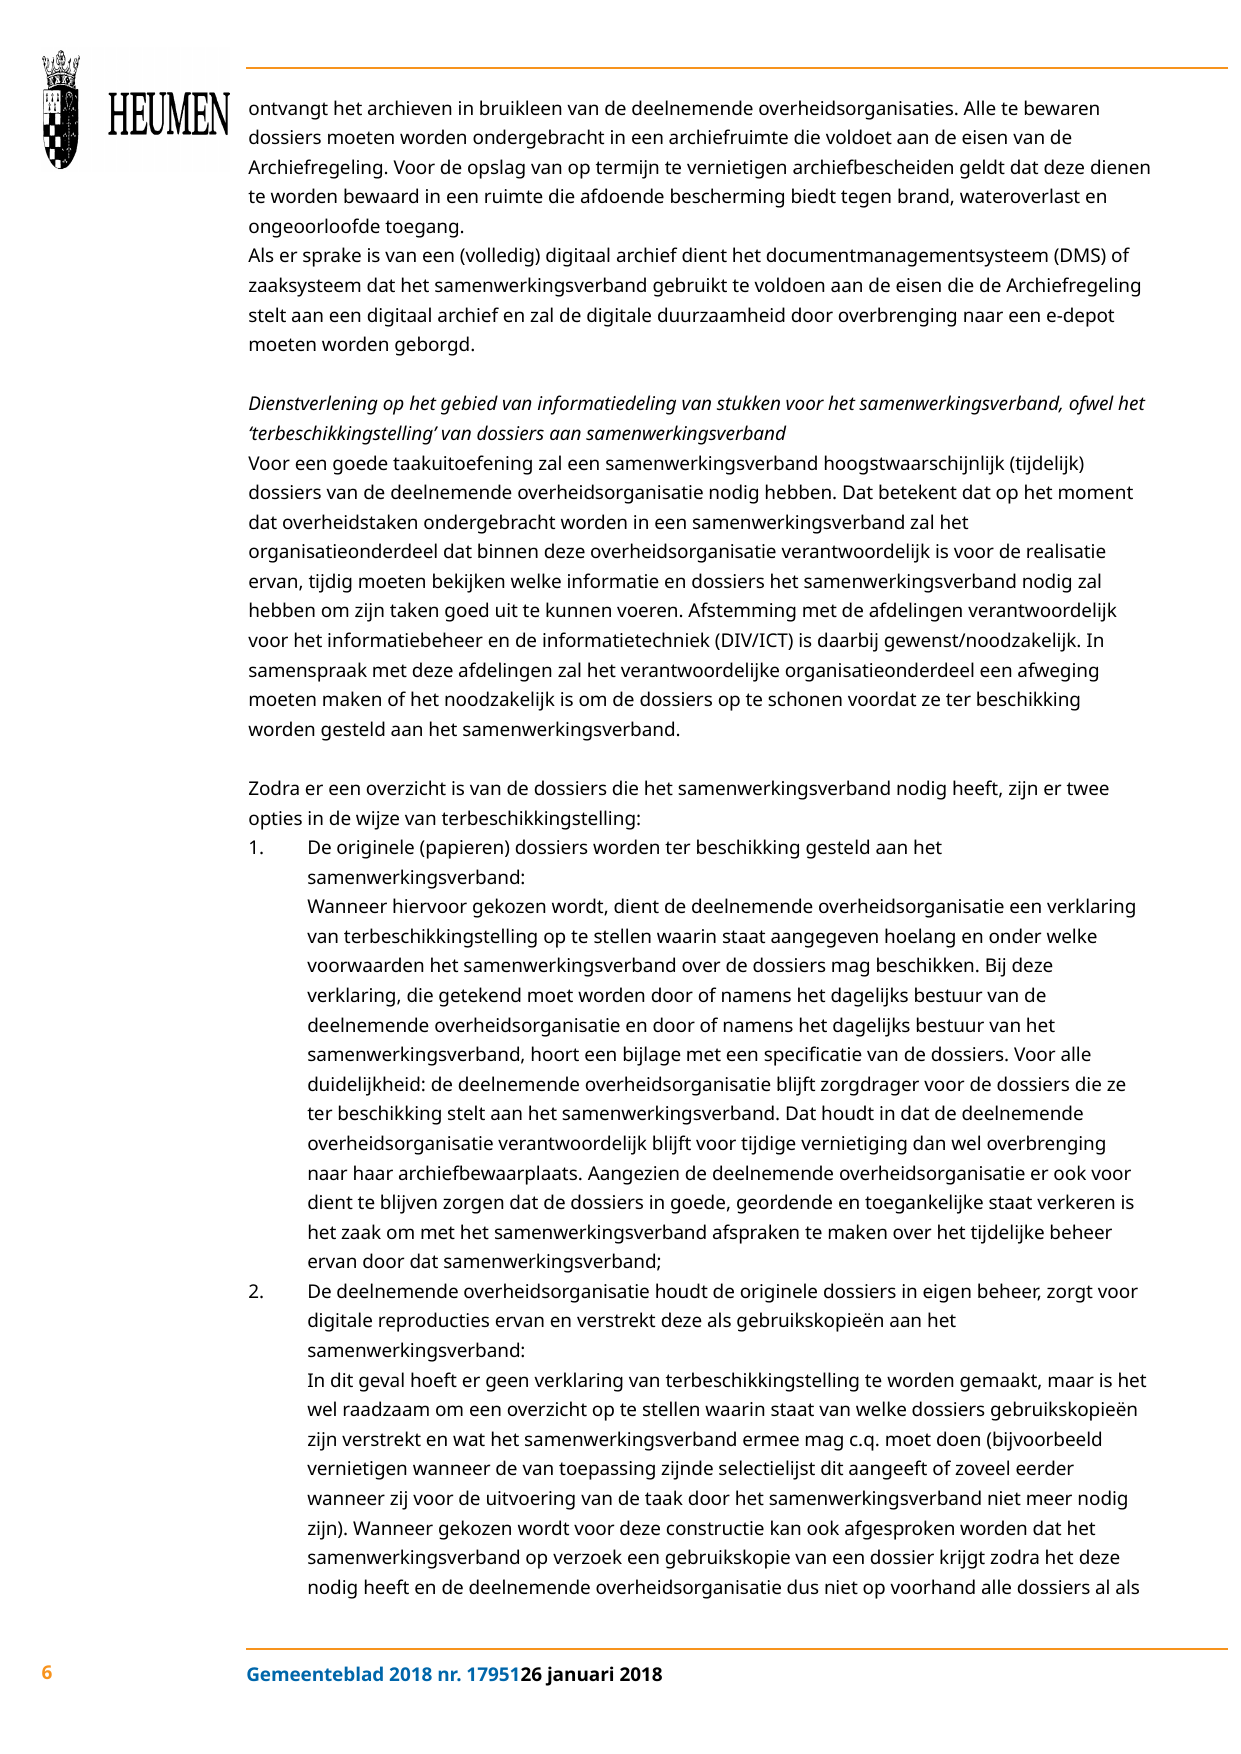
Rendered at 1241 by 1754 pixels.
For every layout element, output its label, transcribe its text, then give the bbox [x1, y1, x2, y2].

text ontvangt het archieven in bruikleen van de deelnemende overheidsorganisaties. Alle te bewaren dossiers moeten worden ondergebracht in een archiefruimte die voldoet aan de eisen van de Archiefregeling. Voor de opslag van op termijn te vernietigen archiefbescheiden geldt dat deze dienen te worden bewaard in een ruimte die afdoende bescherming biedt tegen brand, wateroverlast en ongeoorloofde toegang. [248, 95, 1152, 239]
list De deelnemende overheidsorganisatie houdt de originele dossiers in eigen beheer, zorgt voor digitale reproducties ervan en verstrekt deze als gebruikskopieën aan het samenwerkingsverband: [248, 1278, 1152, 1363]
picture [41, 47, 231, 172]
text Zodra er een overzicht is van de dossiers die het samenwerkingsverband nodig heeft, zijn er twee opties in de wijze van terbeschikkingstelling: [248, 775, 1152, 831]
list Wanneer hiervoor gekozen wordt, dient de deelnemende overheidsorganisatie een verklaring van terbeschikkingstelling op te stellen waarin staat aangegeven hoelang en onder welke voorwaarden het samenwerkingsverband over de dossiers mag beschikken. Bij deze verklaring, die getekend moet worden door of namens het dagelijks bestuur van de deelnemende overheidsorganisatie en door of namens het dagelijks bestuur van het samenwerkingsverband, hoort een bijlage met een specificatie van de dossiers. Voor alle duidelijkheid: de deelnemende overheidsorganisatie blijft zorgdrager voor de dossiers die ze ter beschikking stelt aan het samenwerkingsverband. Dat houdt in dat de deelnemende overheidsorganisatie verantwoordelijk blijft voor tijdige vernietiging dan wel overbrenging naar haar archiefbewaarplaats. Aangezien de deelnemende overheidsorganisatie er ook voor dient te blijven zorgen dat de dossiers in goede, geordende en toegankelijke staat verkeren is het zaak om met het samenwerkingsverband afspraken te maken over het tijdelijke beheer ervan door dat samenwerkingsverband; [248, 893, 1152, 1274]
list In dit geval hoeft er geen verklaring van terbeschikkingstelling te worden gemaakt, maar is het wel raadzaam om een overzicht op te stellen waarin staat van welke dossiers gebruikskopieën zijn verstrekt en wat het samenwerkingsverband ermee mag c.q. moet doen (bijvoorbeeld vernietigen wanneer de van toepassing zijnde selectielijst dit aangeeft of zoveel eerder wanneer zij voor de uitvoering van de taak door het samenwerkingsverband niet meer nodig zijn). Wanneer gekozen wordt voor deze constructie kan ook afgesproken worden dat het samenwerkingsverband op verzoek een gebruikskopie van een dossier krijgt zodra het deze nodig heeft en de deelnemende overheidsorganisatie dus niet op voorhand alle dossiers al als [248, 1367, 1152, 1600]
text Voor een goede taakuitoefening zal een samenwerkingsverband hoogstwaarschijnlijk (tijdelijk) dossiers van de deelnemende overheidsorganisatie nodig hebben. Dat betekent dat op het moment dat overheidstaken ondergebracht worden in een samenwerkingsverband zal het organisatieonderdeel dat binnen deze overheidsorganisatie verantwoordelijk is voor de realisatie ervan, tijdig moeten bekijken welke informatie en dossiers het samenwerkingsverband nodig zal hebben om zijn taken goed uit te kunnen voeren. Afstemming met de afdelingen verantwoordelijk voor het informatiebeheer en de informatietechniek (DIV/ICT) is daarbij gewenst/noodzakelijk. In samenspraak met deze afdelingen zal het verantwoordelijke organisatieonderdeel een afweging moeten maken of het noodzakelijk is om de dossiers op te schonen voordat ze ter beschikking worden gesteld aan het samenwerkingsverband. [248, 450, 1152, 742]
text Als er sprake is van een (volledig) digitaal archief dient het documentmanagementsysteem (DMS) of zaaksysteem dat het samenwerkingsverband gebruikt te voldoen aan de eisen die de Archiefregeling stelt aan een digitaal archief en zal de digitale duurzaamheid door overbrenging naar een e-depot moeten worden geborgd. [248, 243, 1152, 357]
list De originele (papieren) dossiers worden ter beschikking gesteld aan het samenwerkingsverband: [248, 834, 1152, 890]
text Dienstverlening op het gebied van informatiedeling van stukken voor het samenwerkingsverband, ofwel het ‘terbeschikkingstelling’ van dossiers aan samenwerkingsverband [248, 391, 1152, 446]
